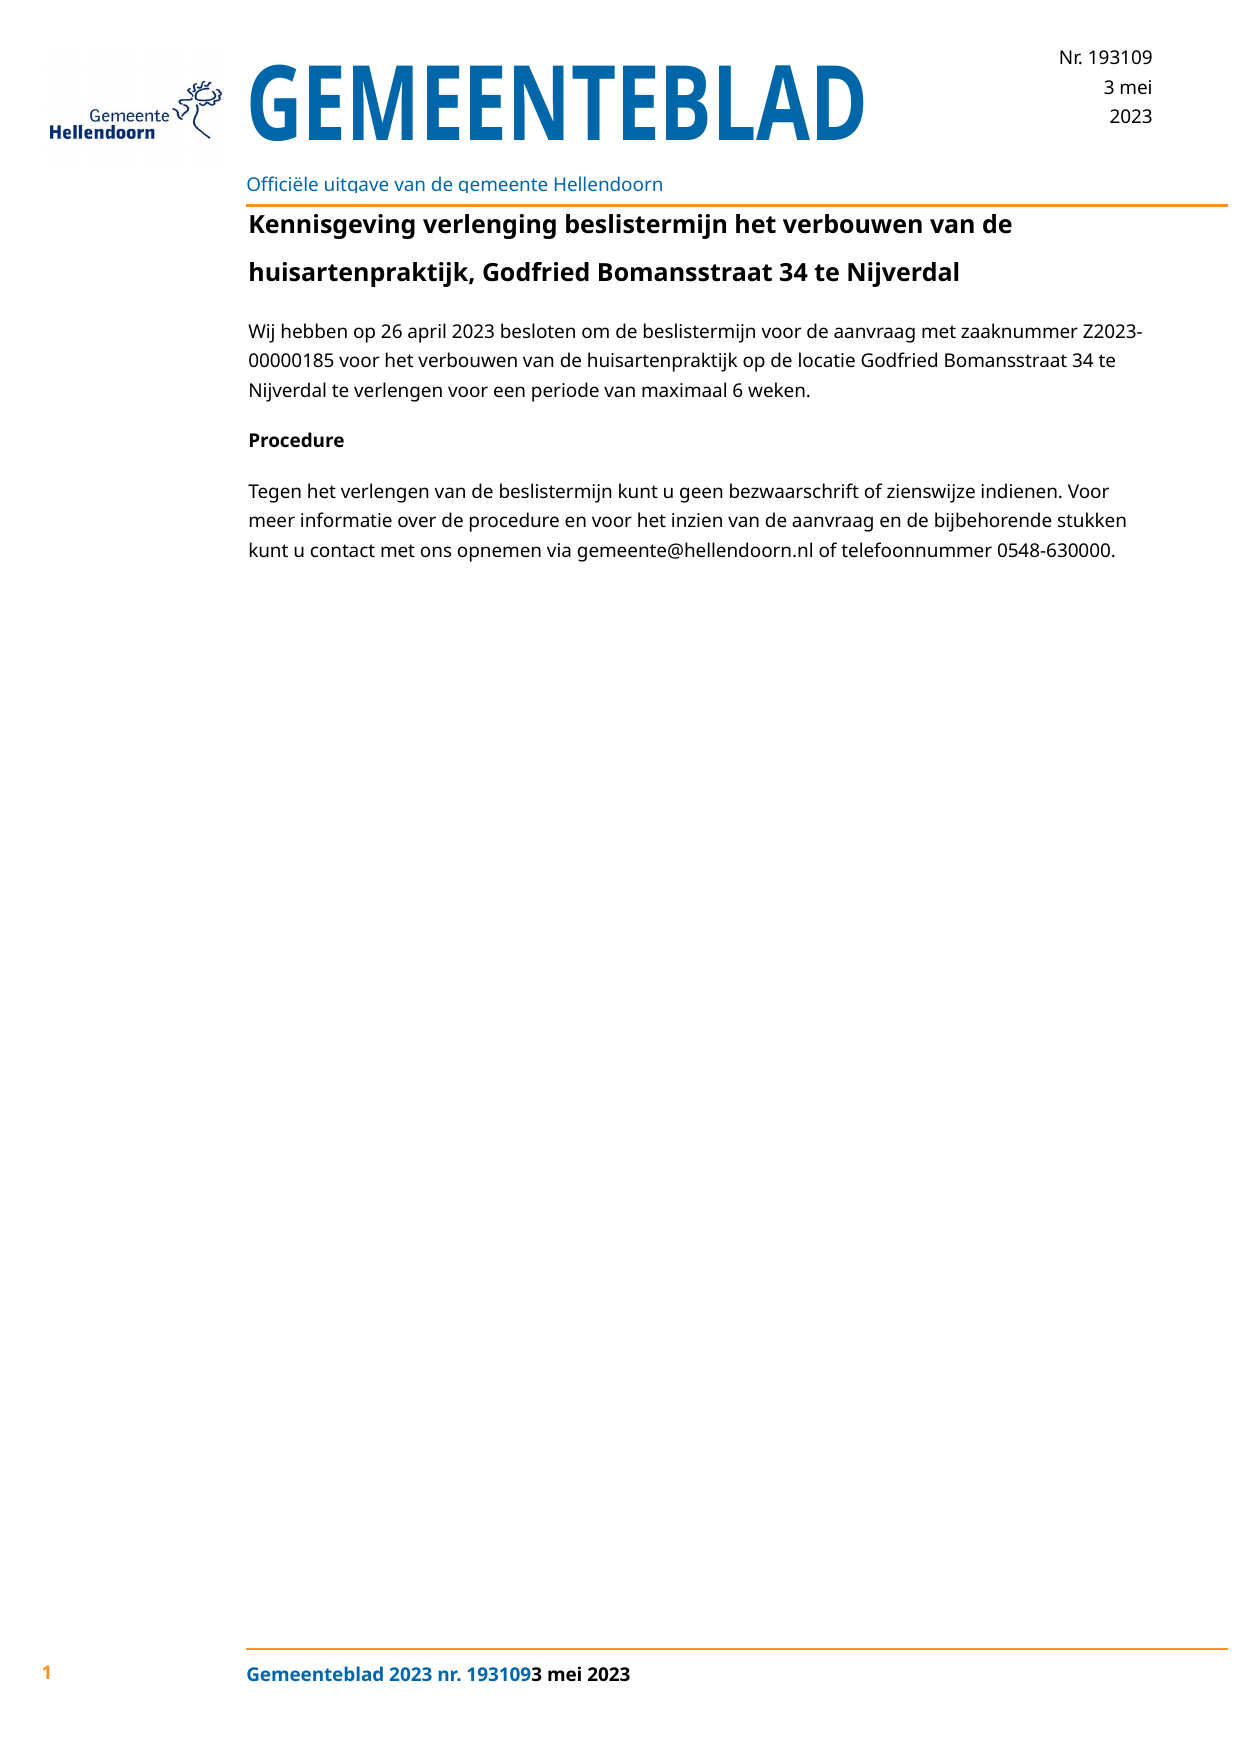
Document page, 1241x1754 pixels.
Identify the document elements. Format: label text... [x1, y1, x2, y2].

text Kennisgeving verlenging beslistermijn het verbouwen van de huisartenpraktijk, Godfried Bomansstraat 34 te Nijverdal [248, 207, 1152, 288]
text Procedure [248, 427, 1152, 453]
text Tegen het verlengen van de beslistermijn kunt u geen bezwaarschrift of zienswijze indienen. Voor meer informatie over de procedure en voor het inzien van de aanvraag en de bijbehorende stukken kunt u contact met ons opnemen via gemeente@hellendoorn.nl of telefoonnummer 0548-630000. [248, 478, 1152, 563]
picture [41, 47, 231, 172]
text Wij hebben op 26 april 2023 besloten om de beslistermijn voor de aanvraag met zaaknummer Z2023-00000185 voor het verbouwen van de huisartenpraktijk op de locatie Godfried Bomansstraat 34 te Nijverdal te verlengen voor een periode van maximaal 6 weken. [248, 318, 1152, 403]
